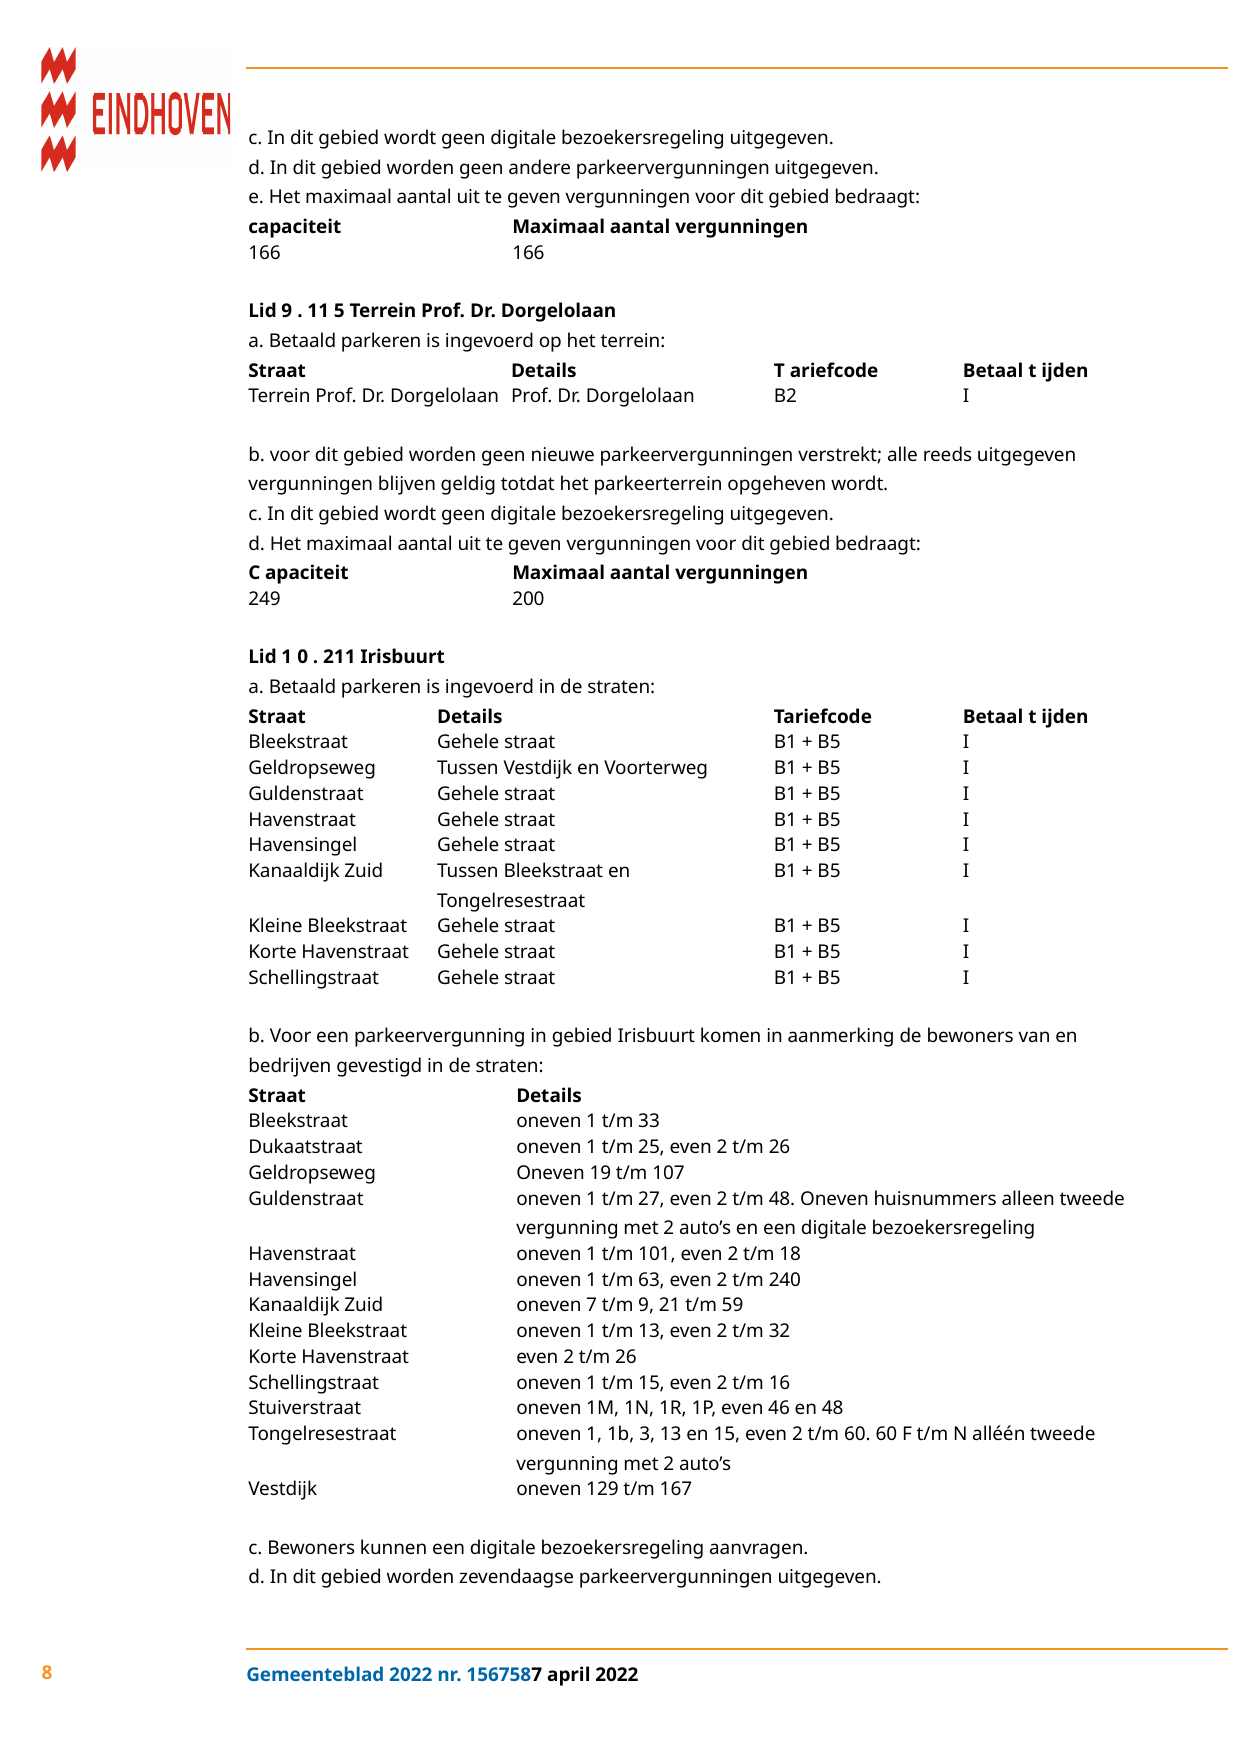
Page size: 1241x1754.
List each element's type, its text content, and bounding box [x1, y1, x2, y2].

table_cell Oneven 19 t/m 107 [516, 1159, 1152, 1185]
table_cell I [963, 806, 1152, 832]
table_cell oneven 1 t/m 101, even 2 t/m 18 [516, 1240, 1152, 1266]
table_cell I [963, 939, 1152, 964]
table_cell B1 + B5 [774, 858, 963, 913]
text c. In dit gebied wordt geen digitale bezoekersregeling uitgegeven. [248, 124, 1152, 150]
table_cell Gehele straat [437, 832, 774, 857]
text d. In dit gebied worden geen andere parkeervergunningen uitgegeven. [248, 154, 1152, 180]
table_cell Schellingstraat [248, 964, 437, 990]
table_cell Korte Havenstraat [248, 1343, 516, 1369]
text c. In dit gebied wordt geen digitale bezoekersregeling uitgegeven. [248, 500, 1152, 526]
table_cell Gehele straat [437, 913, 774, 938]
text a. Betaald parkeren is ingevoerd in de straten: [248, 673, 1152, 699]
table_header Straat [248, 703, 437, 729]
table_cell Dukaatstraat [248, 1134, 516, 1159]
table_cell oneven 1 t/m 63, even 2 t/m 240 [516, 1266, 1152, 1292]
table_cell Tongelresestraat [248, 1420, 516, 1476]
table_cell B1 + B5 [774, 729, 963, 754]
table_cell oneven 1, 1b, 3, 13 en 15, even 2 t/m 60. 60 F t/m N alléén tweede vergunning met 2 auto’s [516, 1420, 1152, 1476]
table_cell Havensingel [248, 832, 437, 857]
text e. Het maximaal aantal uit te geven vergunningen voor dit gebied bedraagt: [248, 183, 1152, 209]
table_cell B1 + B5 [774, 964, 963, 990]
table_cell oneven 1 t/m 13, even 2 t/m 32 [516, 1318, 1152, 1343]
table_cell B1 + B5 [774, 755, 963, 780]
table_cell I [963, 780, 1152, 806]
table_cell B1 + B5 [774, 806, 963, 832]
text b. voor dit gebied worden geen nieuwe parkeervergunningen verstrekt; alle reeds uitgegeven vergunningen blijven geldig totdat het parkeerterrein opgeheven wordt. [248, 441, 1152, 496]
table_cell Gehele straat [437, 964, 774, 990]
table_cell Prof. Dr. Dorgelolaan [511, 383, 774, 408]
table_cell B2 [774, 383, 963, 408]
table_cell 166 [248, 239, 512, 265]
table_cell B1 + B5 [774, 832, 963, 857]
text d. Het maximaal aantal uit te geven vergunningen voor dit gebied bedraagt: [248, 530, 1152, 556]
table_cell 166 [512, 239, 1152, 265]
table_header Betaal t ijden [963, 703, 1152, 729]
table_cell Kleine Bleekstraat [248, 913, 437, 938]
table_cell oneven 1 t/m 25, even 2 t/m 26 [516, 1134, 1152, 1159]
table_cell Guldenstraat [248, 1185, 516, 1240]
table_cell Korte Havenstraat [248, 939, 437, 964]
table_cell Geldropseweg [248, 1159, 516, 1185]
table_header Tariefcode [774, 703, 963, 729]
table_cell Kleine Bleekstraat [248, 1318, 516, 1343]
table_cell I [963, 729, 1152, 754]
table_header Details [437, 703, 774, 729]
table_cell Kanaaldijk Zuid [248, 858, 437, 913]
table_cell even 2 t/m 26 [516, 1343, 1152, 1369]
table_cell I [963, 755, 1152, 780]
table_cell I [963, 964, 1152, 990]
table_cell Schellingstraat [248, 1369, 516, 1394]
text a. Betaald parkeren is ingevoerd op het terrein: [248, 327, 1152, 353]
picture [41, 47, 231, 172]
table_cell Vestdijk [248, 1476, 516, 1501]
table_cell oneven 129 t/m 167 [516, 1476, 1152, 1501]
table_cell oneven 1 t/m 27, even 2 t/m 48. Oneven huisnummers alleen tweede vergunning met 2 auto’s en een digitale bezoekersregeling [516, 1185, 1152, 1240]
table_header Maximaal aantal vergunningen [512, 213, 1152, 239]
table_cell I [963, 832, 1152, 857]
table_header Straat [248, 1082, 516, 1108]
text b. Voor een parkeervergunning in gebied Irisbuurt komen in aanmerking de bewoners van en bedrijven gevestigd in de straten: [248, 1023, 1152, 1078]
table_cell Kanaaldijk Zuid [248, 1292, 516, 1317]
table_cell Bleekstraat [248, 729, 437, 754]
table_header capaciteit [248, 213, 512, 239]
table_cell Havensingel [248, 1266, 516, 1292]
text Lid 1 0 . 211 Irisbuurt [248, 644, 1152, 669]
table_cell Geldropseweg [248, 755, 437, 780]
table_cell B1 + B5 [774, 913, 963, 938]
table_cell oneven 1 t/m 15, even 2 t/m 16 [516, 1369, 1152, 1394]
table_cell Tussen Bleekstraat en Tongelresestraat [437, 858, 774, 913]
text d. In dit gebied worden zevendaagse parkeervergunningen uitgegeven. [248, 1564, 1152, 1589]
table_cell oneven 1M, 1N, 1R, 1P, even 46 en 48 [516, 1395, 1152, 1420]
table_cell Tussen Vestdijk en Voorterweg [437, 755, 774, 780]
table_header C apaciteit [248, 560, 512, 585]
table_cell I [963, 858, 1152, 913]
table_cell Bleekstraat [248, 1108, 516, 1133]
table_cell Gehele straat [437, 729, 774, 754]
text c. Bewoners kunnen een digitale bezoekersregeling aanvragen. [248, 1534, 1152, 1560]
table_cell 249 [248, 585, 512, 611]
table_cell B1 + B5 [774, 939, 963, 964]
table_cell oneven 7 t/m 9, 21 t/m 59 [516, 1292, 1152, 1317]
table_cell Gehele straat [437, 939, 774, 964]
table_cell I [963, 913, 1152, 938]
text Lid 9 . 11 5 Terrein Prof. Dr. Dorgelolaan [248, 297, 1152, 323]
table_cell Guldenstraat [248, 780, 437, 806]
table_cell Gehele straat [437, 806, 774, 832]
table_header T ariefcode [774, 357, 963, 382]
table_cell Terrein Prof. Dr. Dorgelolaan [248, 383, 511, 408]
table_header Straat [248, 357, 511, 382]
table_cell oneven 1 t/m 33 [516, 1108, 1152, 1133]
table_cell Stuiverstraat [248, 1395, 516, 1420]
table_header Details [516, 1082, 1152, 1108]
table_cell Havenstraat [248, 806, 437, 832]
table_cell Havenstraat [248, 1240, 516, 1266]
table_cell B1 + B5 [774, 780, 963, 806]
table_header Details [511, 357, 774, 382]
table_cell Gehele straat [437, 780, 774, 806]
table_header Betaal t ijden [963, 357, 1152, 382]
table_header Maximaal aantal vergunningen [512, 560, 1152, 585]
table_cell 200 [512, 585, 1152, 611]
table_cell I [963, 383, 1152, 408]
